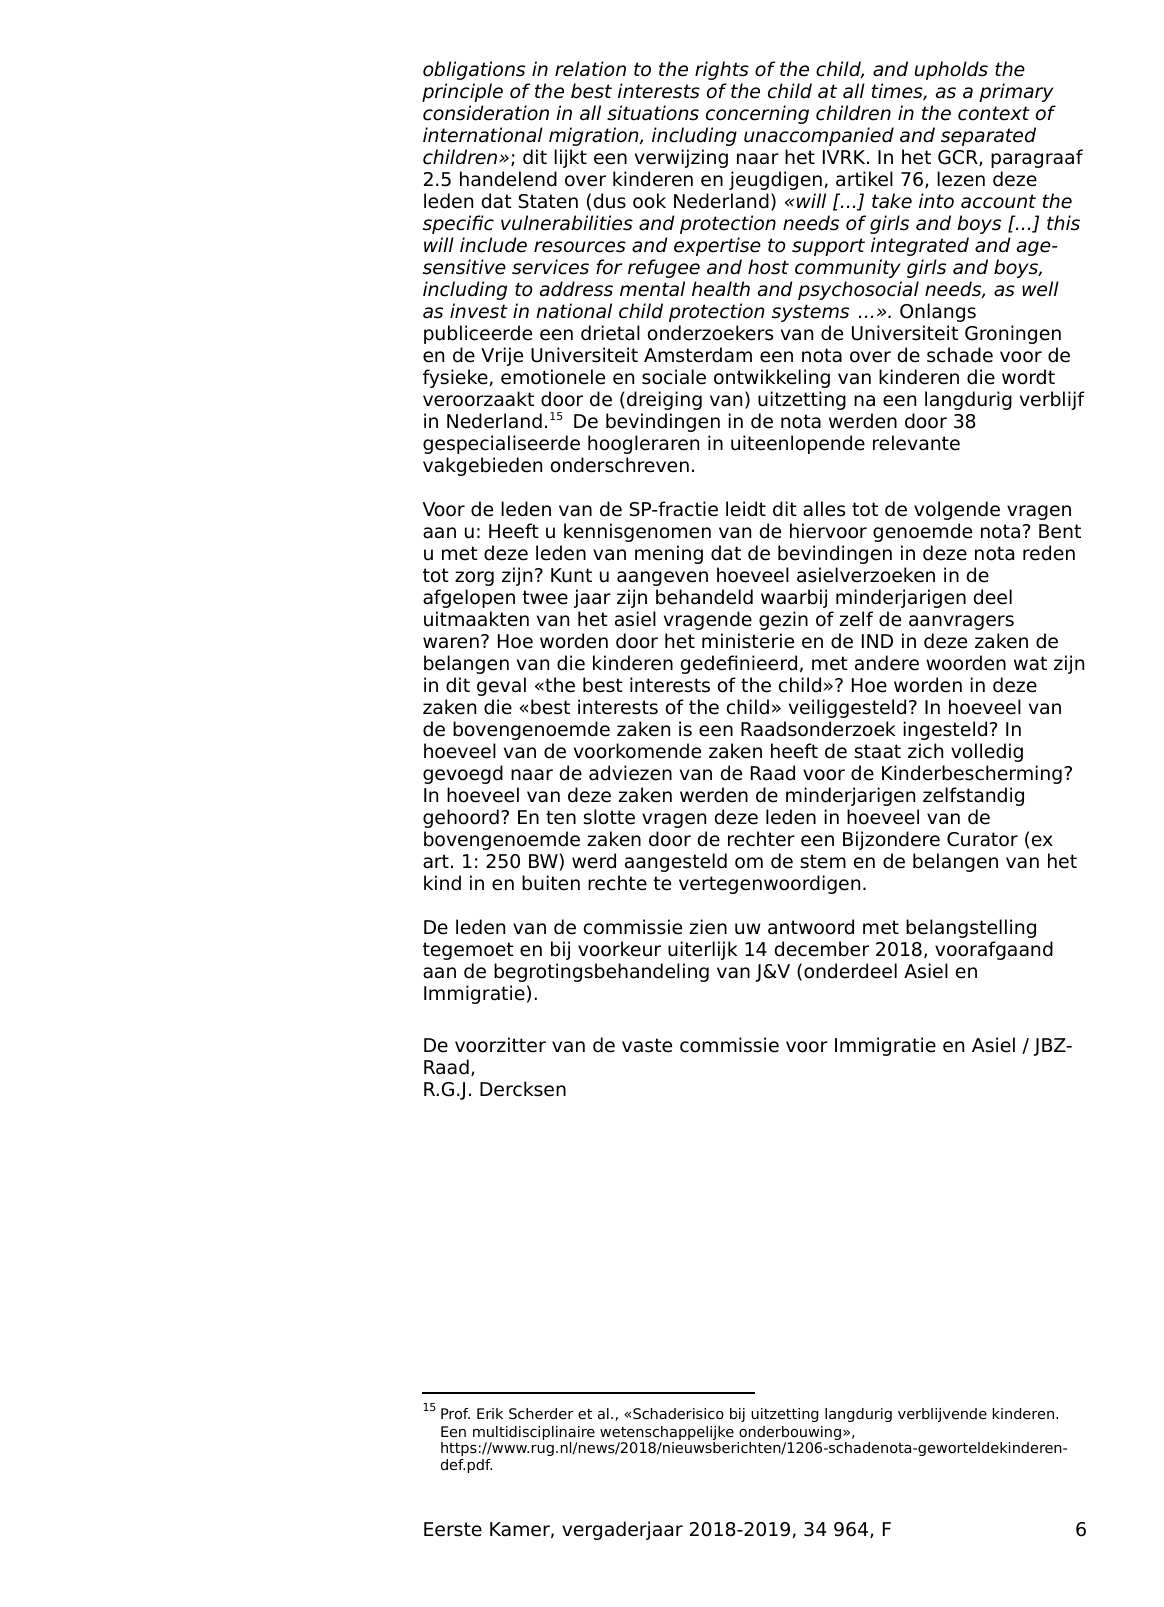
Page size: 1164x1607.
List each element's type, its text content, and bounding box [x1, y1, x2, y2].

text Voor de leden van de SP-fractie leidt dit alles tot de volgende vragen aan u: Heeft u kennisgenomen van de hiervoor genoemde nota? Bent u met deze leden van mening dat de bevindingen in deze nota reden tot zorg zijn? Kunt u aangeven hoeveel asielverzoeken in de afgelopen twee jaar zijn behandeld waarbij minderjarigen deel uitmaakten van het asiel vragende gezin of zelf de aanvragers waren? Hoe worden door het ministerie en de IND in deze zaken de belangen van die kinderen gedefinieerd, met andere woorden wat zijn in dit geval «the best interests of the child»? Hoe worden in deze zaken die «best interests of the child» veiliggesteld? In hoeveel van de bovengenoemde zaken is een Raadsonderzoek ingesteld? In hoeveel van de voorkomende zaken heeft de staat zich volledig gevoegd naar de adviezen van de Raad voor de Kinderbescherming? In hoeveel van deze zaken werden de minderjarigen zelfstandig gehoord? En ten slotte vragen deze leden in hoeveel van de bovengenoemde zaken door de rechter een Bijzondere Curator (ex art. 1: 250 BW) werd aangesteld om de stem en de belangen van het kind in en buiten rechte te vertegenwoordigen. [422, 499, 1087, 894]
text Prof. Erik Scherder et al., «Schaderisico bij uitzetting langdurig verblijvende kinderen. Een multidisciplinaire wetenschappelijke onderbouwing», https://www.rug.nl/news/2018/nieuwsberichten/1206-schadenota-geworteldekinderen-def.pdf. [422, 1402, 1087, 1474]
text De voorzitter van de vaste commissie voor Immigratie en Asiel / JBZ-Raad, R.G.J. Dercksen [422, 1034, 1087, 1101]
text obligations in relation to the rights of the child, and upholds the principle of the best interests of the child at all times, as a primary consideration in all situations concerning children in the context of international migration, including unaccompanied and separated children»; dit lijkt een verwijzing naar het IVRK. In het GCR, paragraaf 2.5 handelend over kinderen en jeugdigen, artikel 76, lezen deze leden dat Staten (dus ook Nederland) «will [...] take into account the specific vulnerabilities and protection needs of girls and boys [...] this will include resources and expertise to support integrated and age-sensitive services for refugee and host community girls and boys, including to address mental health and psychosocial needs, as well as invest in national child protection systems ...». Onlangs publiceerde een drietal onderzoekers van de Universiteit Groningen en de Vrije Universiteit Amsterdam een nota over de schade voor de fysieke, emotionele en sociale ontwikkeling van kinderen die wordt veroorzaakt door de (dreiging van) uitzetting na een langdurig verblijf in Nederland. De bevindingen in de nota werden door 38 gespecialiseerde hoogleraren in uiteenlopende relevante vakgebieden onderschreven. [422, 59, 1087, 477]
text De leden van de commissie zien uw antwoord met belangstelling tegemoet en bij voorkeur uiterlijk 14 december 2018, voorafgaand aan de begrotingsbehandeling van J&V (onderdeel Asiel en Immigratie). [422, 917, 1087, 1004]
